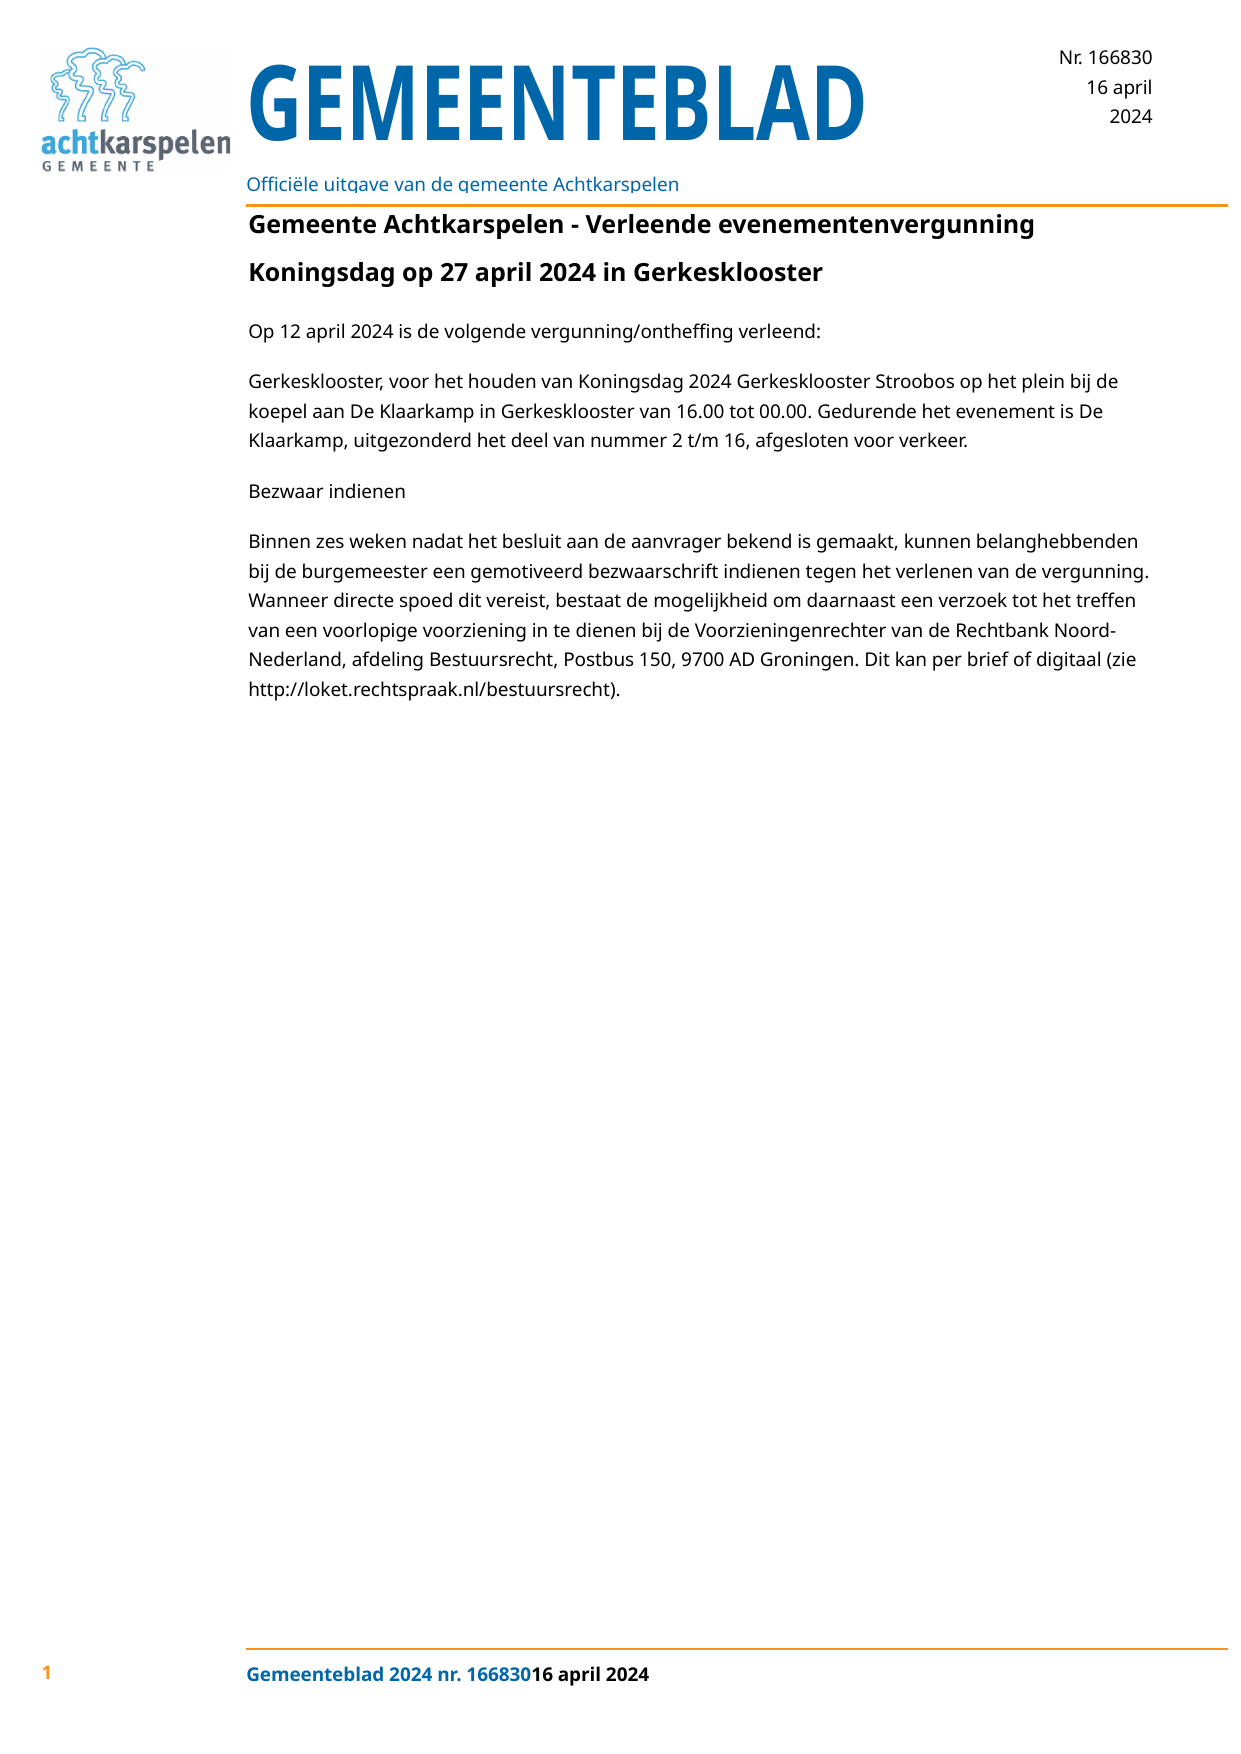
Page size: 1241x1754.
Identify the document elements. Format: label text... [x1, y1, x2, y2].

text Gemeente Achtkarspelen - Verleende evenementenvergunning Koningsdag op 27 april 2024 in Gerkesklooster [248, 207, 1152, 288]
picture [41, 47, 231, 172]
text Op 12 april 2024 is de volgende vergunning/ontheffing verleend: [248, 318, 1152, 344]
text Bezwaar indienen [248, 478, 1152, 504]
text Gerkesklooster, voor het houden van Koningsdag 2024 Gerkesklooster Stroobos op het plein bij de koepel aan De Klaarkamp in Gerkesklooster van 16.00 tot 00.00. Gedurende het evenement is De Klaarkamp, uitgezonderd het deel van nummer 2 t/m 16, afgesloten voor verkeer. [248, 368, 1152, 453]
text Binnen zes weken nadat het besluit aan de aanvrager bekend is gemaakt, kunnen belanghebbenden bij de burgemeester een gemotiveerd bezwaarschrift indienen tegen het verlenen van de vergunning. Wanneer directe spoed dit vereist, bestaat de mogelijkheid om daarnaast een verzoek tot het treffen van een voorlopige voorziening in te dienen bij de Voorzieningenrechter van de Rechtbank Noord-Nederland, afdeling Bestuursrecht, Postbus 150, 9700 AD Groningen. Dit kan per brief of digitaal (zie http://loket.rechtspraak.nl/bestuursrecht). [248, 528, 1152, 702]
